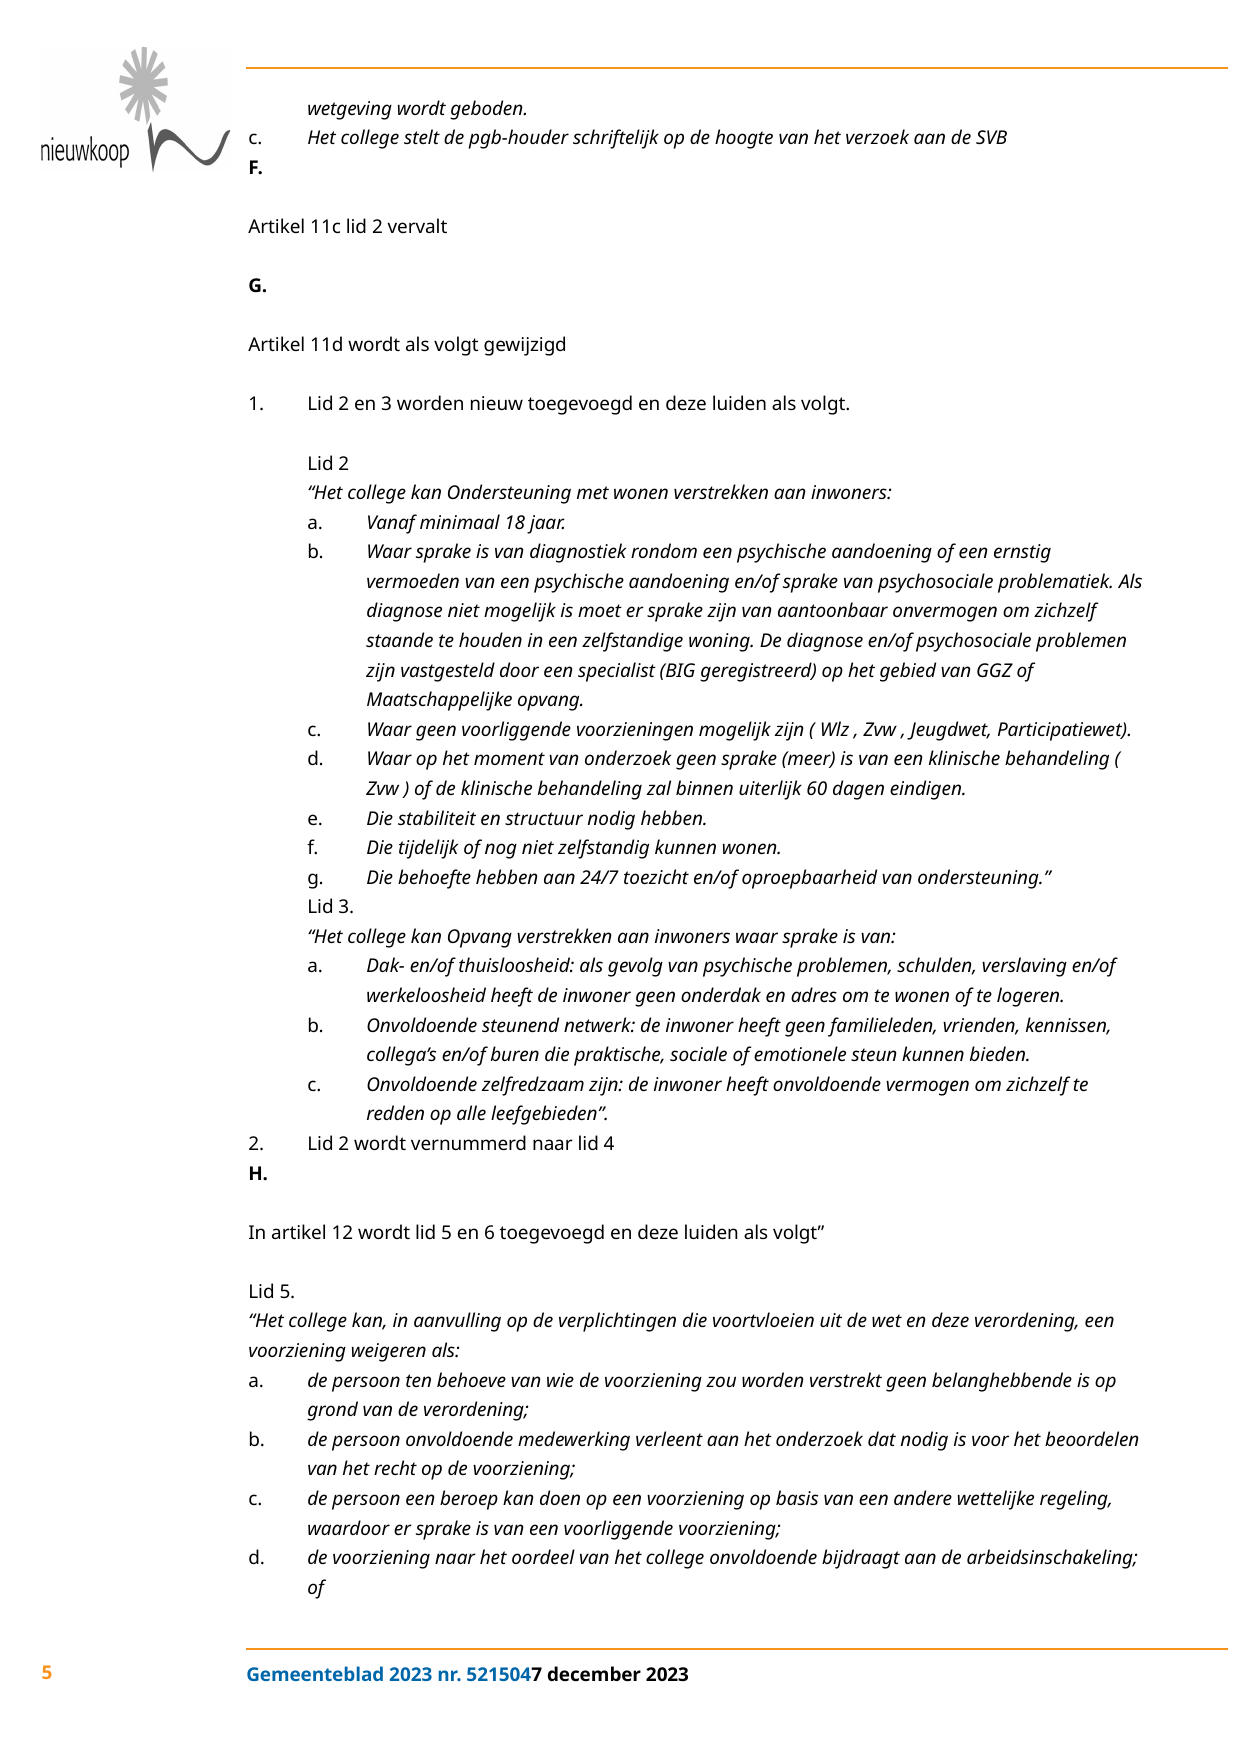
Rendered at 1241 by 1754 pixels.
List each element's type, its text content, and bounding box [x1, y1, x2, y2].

list Dak- en/of thuisloosheid: als gevolg van psychische problemen, schulden, verslaving en/of werkeloosheid heeft de inwoner geen onderdak en adres om te wonen of te logeren. [307, 953, 1152, 1008]
list de persoon ten behoeve van wie de voorziening zou worden verstrekt geen belanghebbende is op grond van de verordening; [248, 1367, 1152, 1422]
list Waar sprake is van diagnostiek rondom een psychische aandoening of een ernstig vermoeden van een psychische aandoening en/of sprake van psychosociale problematiek. Als diagnose niet mogelijk is moet er sprake zijn van aantoonbaar onvermogen om zichzelf staande te houden in een zelfstandige woning. De diagnose en/of psychosociale problemen zijn vastgesteld door een specialist (BIG geregistreerd) op het gebied van GGZ of Maatschappelijke opvang. [307, 538, 1152, 712]
text In artikel 12 wordt lid 5 en 6 toegevoegd en deze luiden als volgt” [248, 1219, 1152, 1245]
list Lid 2 en 3 worden nieuw toegevoegd en deze luiden als volgt. [248, 391, 1152, 416]
list wetgeving wordt geboden. [248, 95, 1152, 121]
list Lid 3. [248, 893, 1152, 919]
text Artikel 11c lid 2 vervalt [248, 213, 1152, 239]
text F. [248, 154, 1152, 180]
list Onvoldoende zelfredzaam zijn: de inwoner heeft onvoldoende vermogen om zichzelf te redden op alle leefgebieden”. [307, 1071, 1152, 1126]
text “Het college kan, in aanvulling op de verplichtingen die voortvloeien uit de wet en deze verordening, een voorziening weigeren als: [248, 1308, 1152, 1363]
text G. [248, 272, 1152, 298]
list Die tijdelijk of nog niet zelfstandig kunnen wonen. [307, 834, 1152, 860]
list Waar geen voorliggende voorzieningen mogelijk zijn ( Wlz , Zvw , Jeugdwet, Participatiewet). [307, 716, 1152, 742]
list “Het college kan Ondersteuning met wonen verstrekken aan inwoners: [248, 479, 1152, 505]
list Die stabiliteit en structuur nodig hebben. [307, 805, 1152, 831]
text Lid 5. [248, 1278, 1152, 1304]
list Waar op het moment van onderzoek geen sprake (meer) is van een klinische behandeling ( Zvw ) of de klinische behandeling zal binnen uiterlijk 60 dagen eindigen. [307, 746, 1152, 801]
list Onvoldoende steunend netwerk: de inwoner heeft geen familieleden, vrienden, kennissen, collega’s en/of buren die praktische, sociale of emotionele steun kunnen bieden. [307, 1012, 1152, 1067]
list de persoon onvoldoende medewerking verleent aan het onderzoek dat nodig is voor het beoordelen van het recht op de voorziening; [248, 1426, 1152, 1481]
list Lid 2 [248, 450, 1152, 476]
list Het college stelt de pgb-houder schriftelijk op de hoogte van het verzoek aan de SVB [248, 124, 1152, 150]
text Artikel 11d wordt als volgt gewijzigd [248, 331, 1152, 357]
picture [41, 47, 231, 172]
list de voorziening naar het oordeel van het college onvoldoende bijdraagt aan de arbeidsinschakeling; of [248, 1544, 1152, 1600]
text H. [248, 1160, 1152, 1186]
list de persoon een beroep kan doen op een voorziening op basis van een andere wettelijke regeling, waardoor er sprake is van een voorliggende voorziening; [248, 1485, 1152, 1541]
list Die behoefte hebben aan 24/7 toezicht en/of oproepbaarheid van ondersteuning.” [307, 864, 1152, 890]
list “Het college kan Opvang verstrekken aan inwoners waar sprake is van: [248, 923, 1152, 949]
list Vanaf minimaal 18 jaar. [307, 509, 1152, 535]
list Lid 2 wordt vernummerd naar lid 4 [248, 1130, 1152, 1156]
